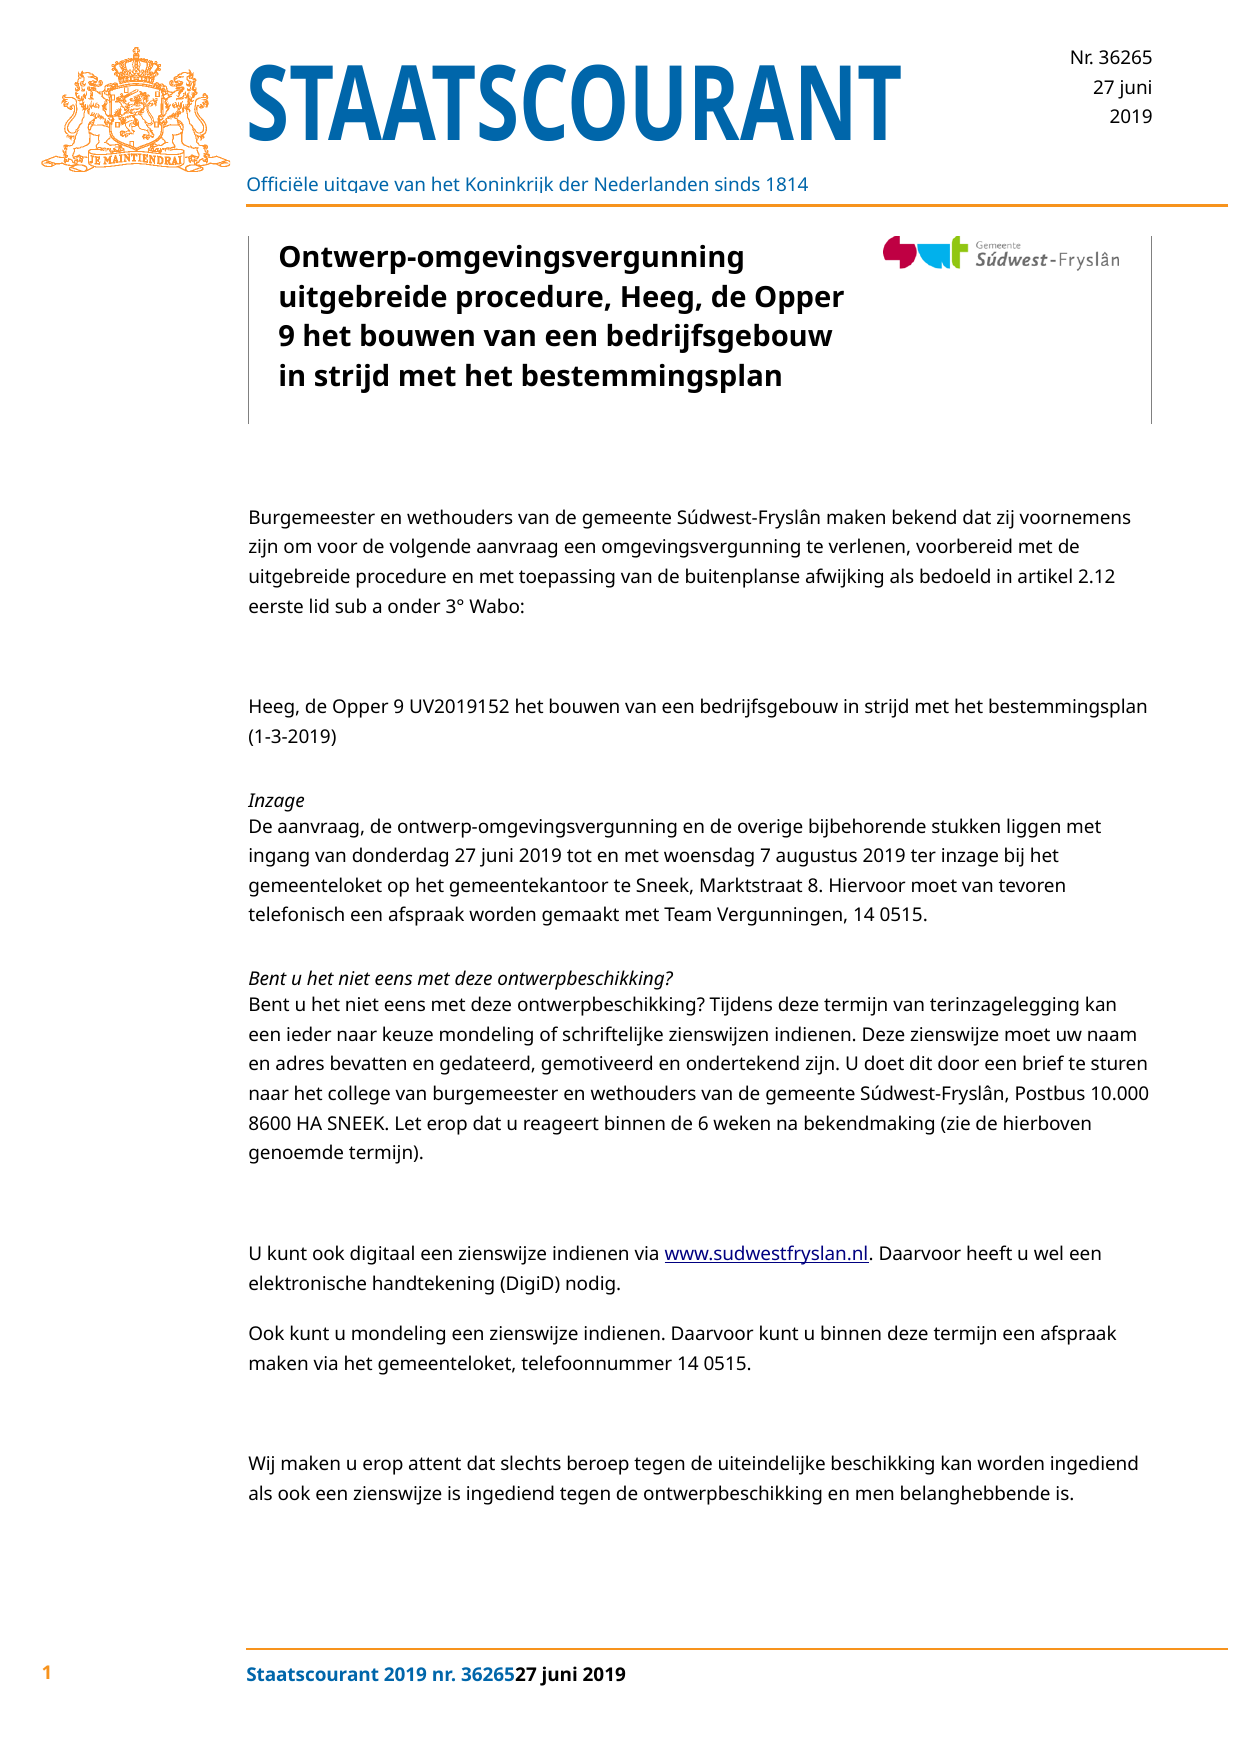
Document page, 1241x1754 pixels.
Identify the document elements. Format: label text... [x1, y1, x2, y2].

text Bent u het niet eens met deze ontwerpbeschikking? Tijdens deze termijn van terinzagelegging kan een ieder naar keuze mondeling of schriftelijke zienswijzen indienen. Deze zienswijze moet uw naam en adres bevatten en gedateerd, gemotiveerd en ondertekend zijn. U doet dit door een brief te sturen naar het college van burgemeester en wethouders van de gemeente Súdwest-Fryslân, Postbus 10.000 8600 HA SNEEK. Let erop dat u reageert binnen de 6 weken na bekendmaking (zie de hierboven genoemde termijn). [248, 991, 1152, 1165]
text Inzage [248, 787, 1152, 813]
text Heeg, de Opper 9 UV2019152 het bouwen van een bedrijfsgebouw in strijd met het bestemmingsplan (1-3-2019) [248, 694, 1152, 749]
text Bent u het niet eens met deze ontwerpbeschikking? [248, 966, 1152, 991]
picture [41, 47, 231, 172]
picture [882, 236, 1119, 272]
table_header [850, 236, 1151, 424]
text U kunt ook digitaal een zienswijze indienen via www.sudwestfryslan.nl. Daarvoor heeft u wel een elektronische handtekening (DigiD) nodig. [248, 1240, 1152, 1295]
text Wij maken u erop attent dat slechts beroep tegen de uiteindelijke beschikking kan worden ingediend als ook een zienswijze is ingediend tegen de ontwerpbeschikking en men belanghebbende is. [248, 1451, 1152, 1506]
text De aanvraag, de ontwerp-omgevingsvergunning en de overige bijbehorende stukken liggen met ingang van donderdag 27 juni 2019 tot en met woensdag 7 augustus 2019 ter inzage bij het gemeenteloket op het gemeentekantoor te Sneek, Marktstraat 8. Hiervoor moet van tevoren telefonisch een afspraak worden gemaakt met Team Vergunningen, 14 0515. [248, 813, 1152, 927]
table_header Ontwerp-omgevingsvergunning uitgebreide procedure, Heeg, de Opper 9 het bouwen van een bedrijfsgebouw in strijd met het bestemmingsplan [249, 236, 850, 424]
text Burgemeester en wethouders van de gemeente Súdwest-Fryslân maken bekend dat zij voornemens zijn om voor de volgende aanvraag een omgevingsvergunning te verlenen, voorbereid met de uitgebreide procedure en met toepassing van de buitenplanse afwijking als bedoeld in artikel 2.12 eerste lid sub a onder 3° Wabo: [248, 504, 1152, 618]
text Ook kunt u mondeling een zienswijze indienen. Daarvoor kunt u binnen deze termijn een afspraak maken via het gemeenteloket, telefoonnummer 14 0515. [248, 1320, 1152, 1375]
